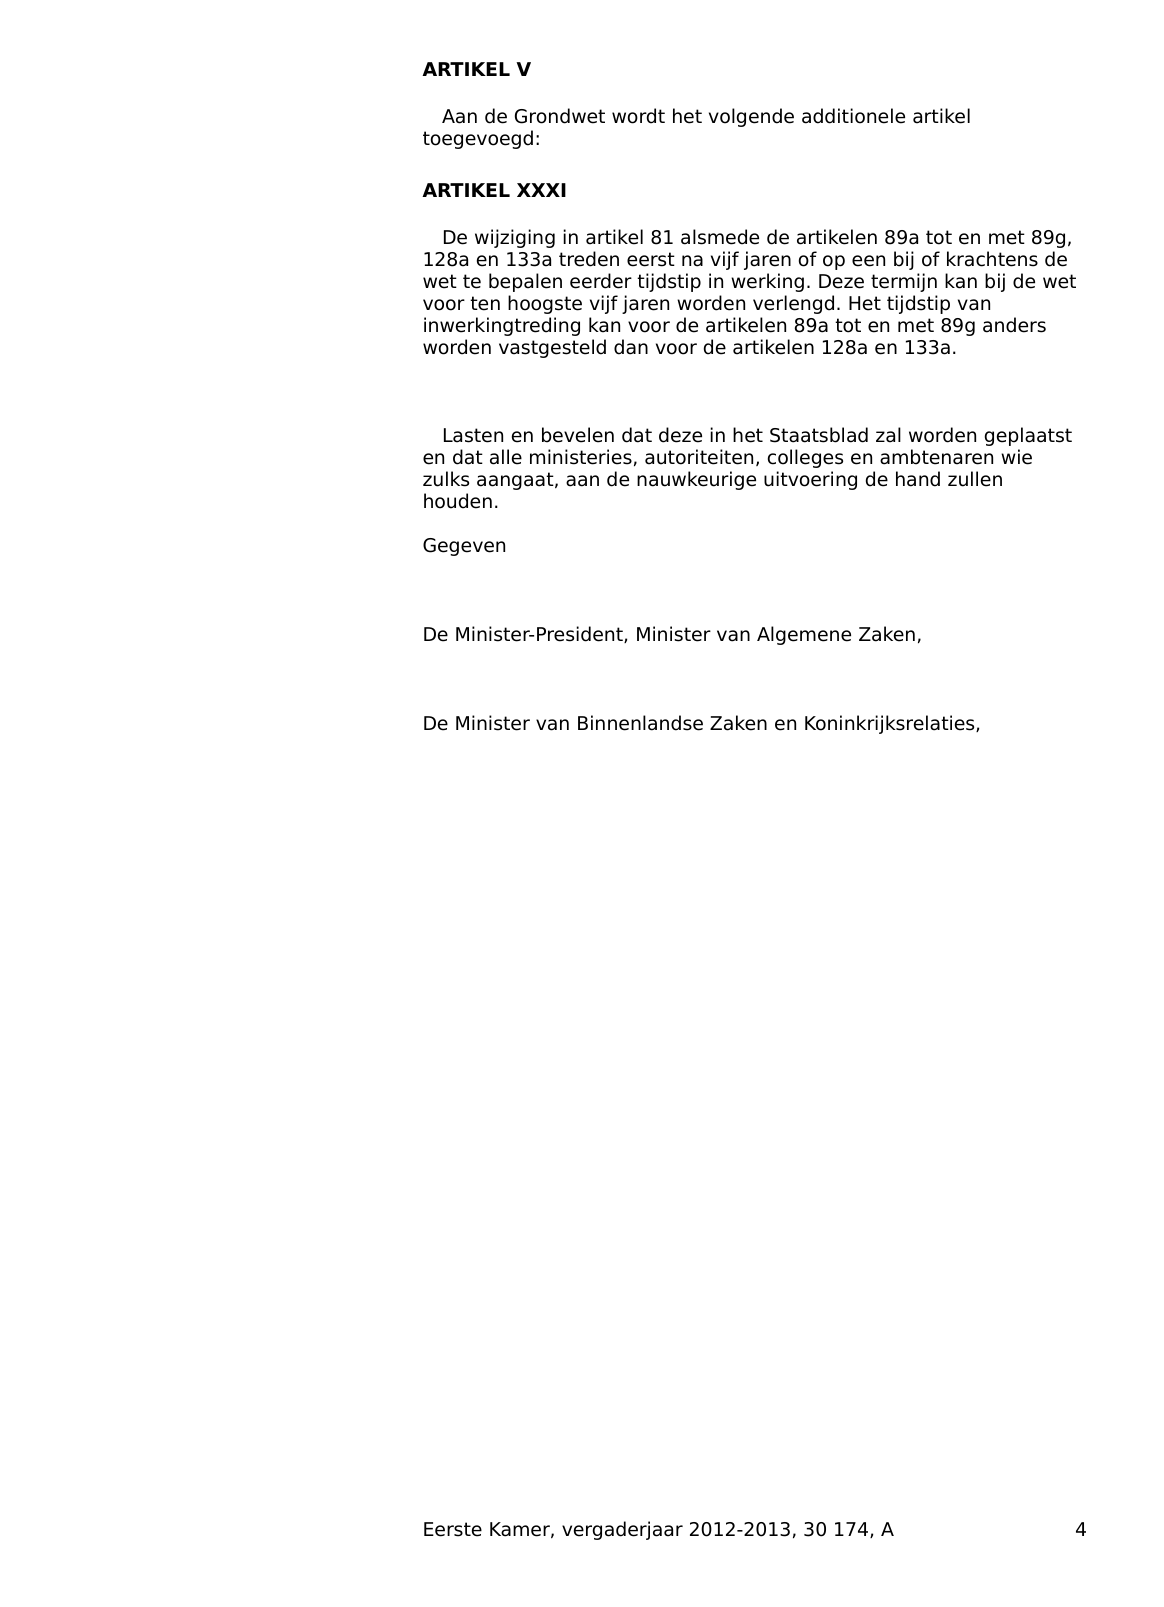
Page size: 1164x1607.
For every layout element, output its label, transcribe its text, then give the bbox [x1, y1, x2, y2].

text De Minister van Binnenlandse Zaken en Koninkrijksrelaties, [422, 712, 1087, 734]
text Gegeven [422, 535, 1087, 557]
subtitle ARTIKEL V [422, 59, 1087, 81]
subtitle ARTIKEL XXXI [422, 180, 1087, 202]
text De wijziging in artikel 81 alsmede de artikelen 89a tot en met 89g, 128a en 133a treden eerst na vijf jaren of op een bij of krachtens de wet te bepalen eerder tijdstip in werking. Deze termijn kan bij de wet voor ten hoogste vijf jaren worden verlengd. Het tijdstip van inwerkingtreding kan voor de artikelen 89a tot en met 89g anders worden vastgesteld dan voor de artikelen 128a en 133a. [422, 227, 1087, 359]
text Lasten en bevelen dat deze in het Staatsblad zal worden geplaatst en dat alle ministeries, autoriteiten, colleges en ambtenaren wie zulks aangaat, aan de nauwkeurige uitvoering de hand zullen houden. [422, 425, 1087, 513]
text De Minister-President, Minister van Algemene Zaken, [422, 624, 1087, 646]
text Aan de Grondwet wordt het volgende additionele artikel toegevoegd: [422, 106, 1087, 150]
